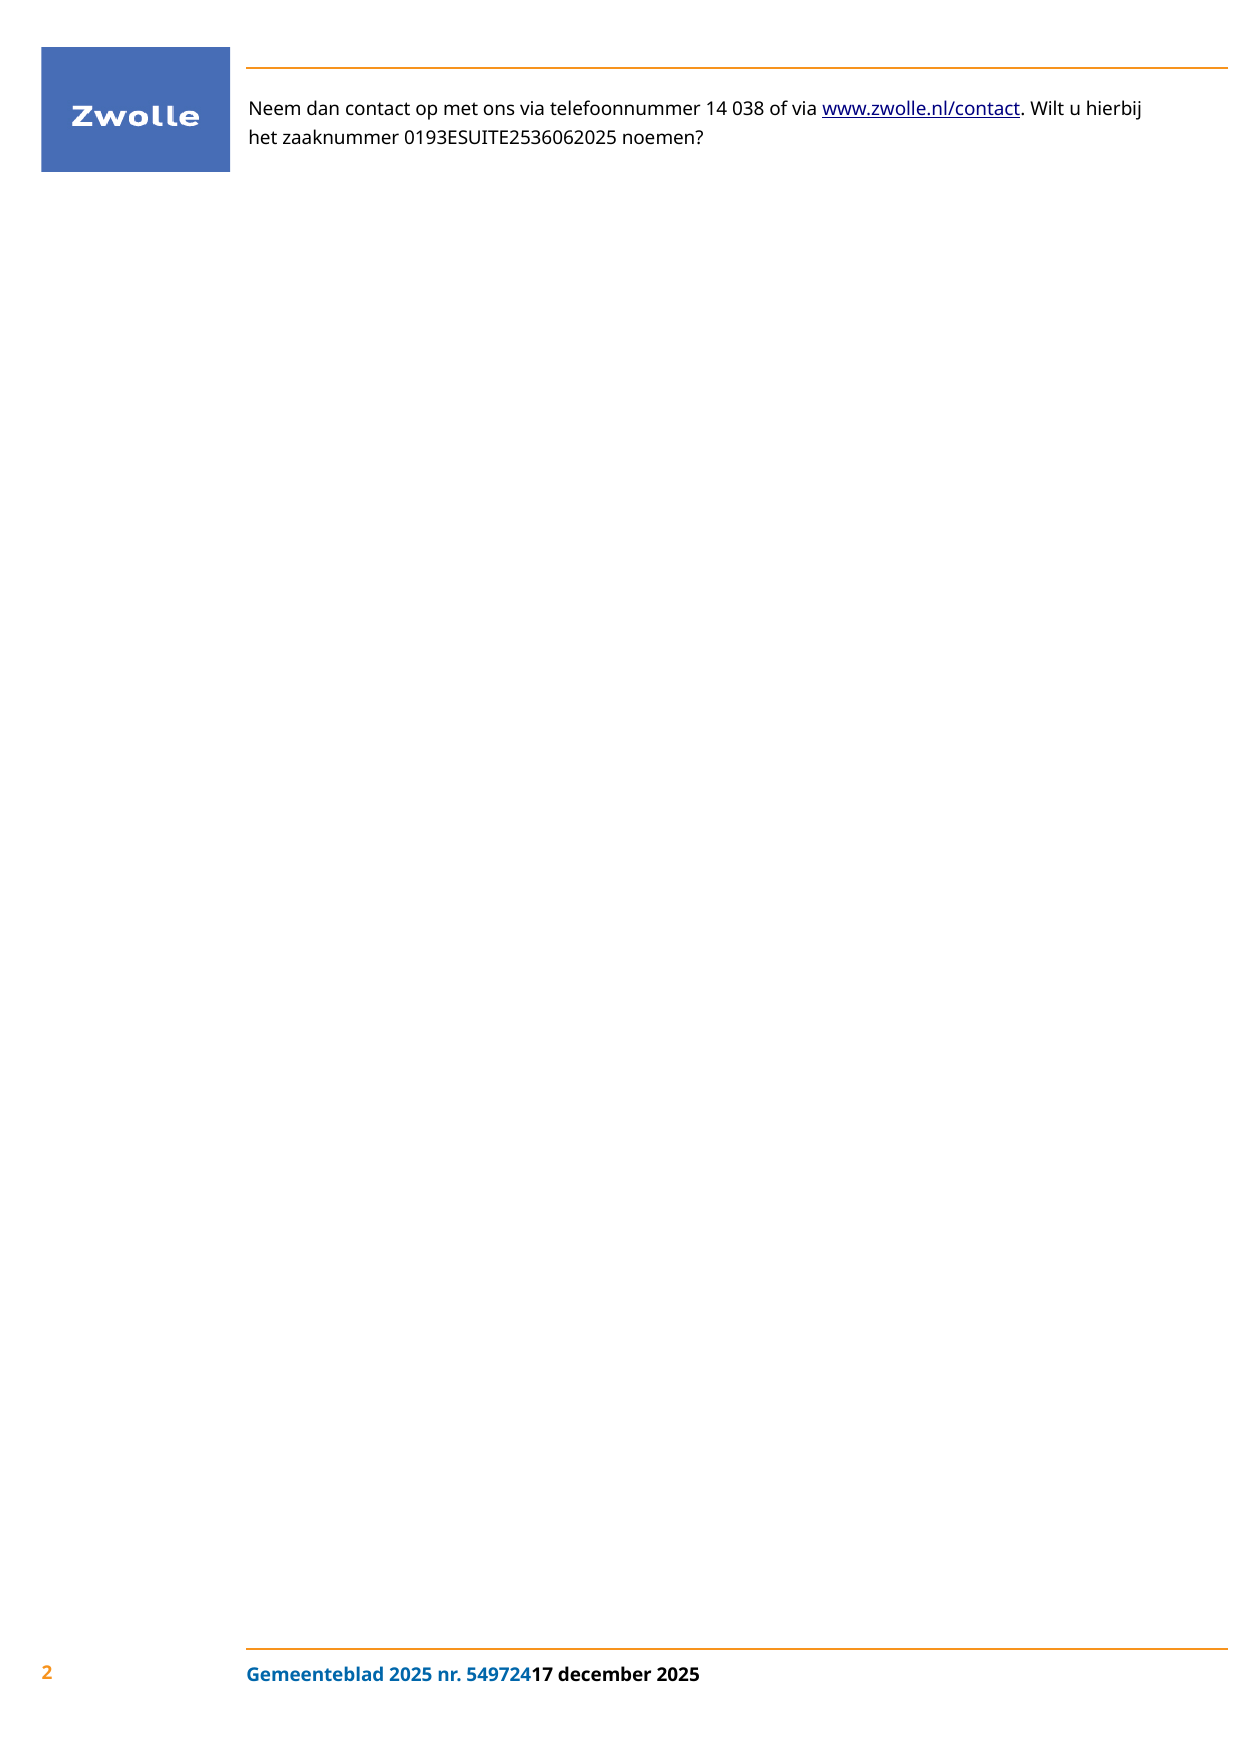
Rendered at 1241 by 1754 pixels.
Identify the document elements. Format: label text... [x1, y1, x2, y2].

text Neem dan contact op met ons via telefoonnummer 14 038 of via www.zwolle.nl/contact. Wilt u hierbij het zaaknummer 0193ESUITE2536062025 noemen? [248, 95, 1152, 150]
picture [41, 47, 231, 172]
